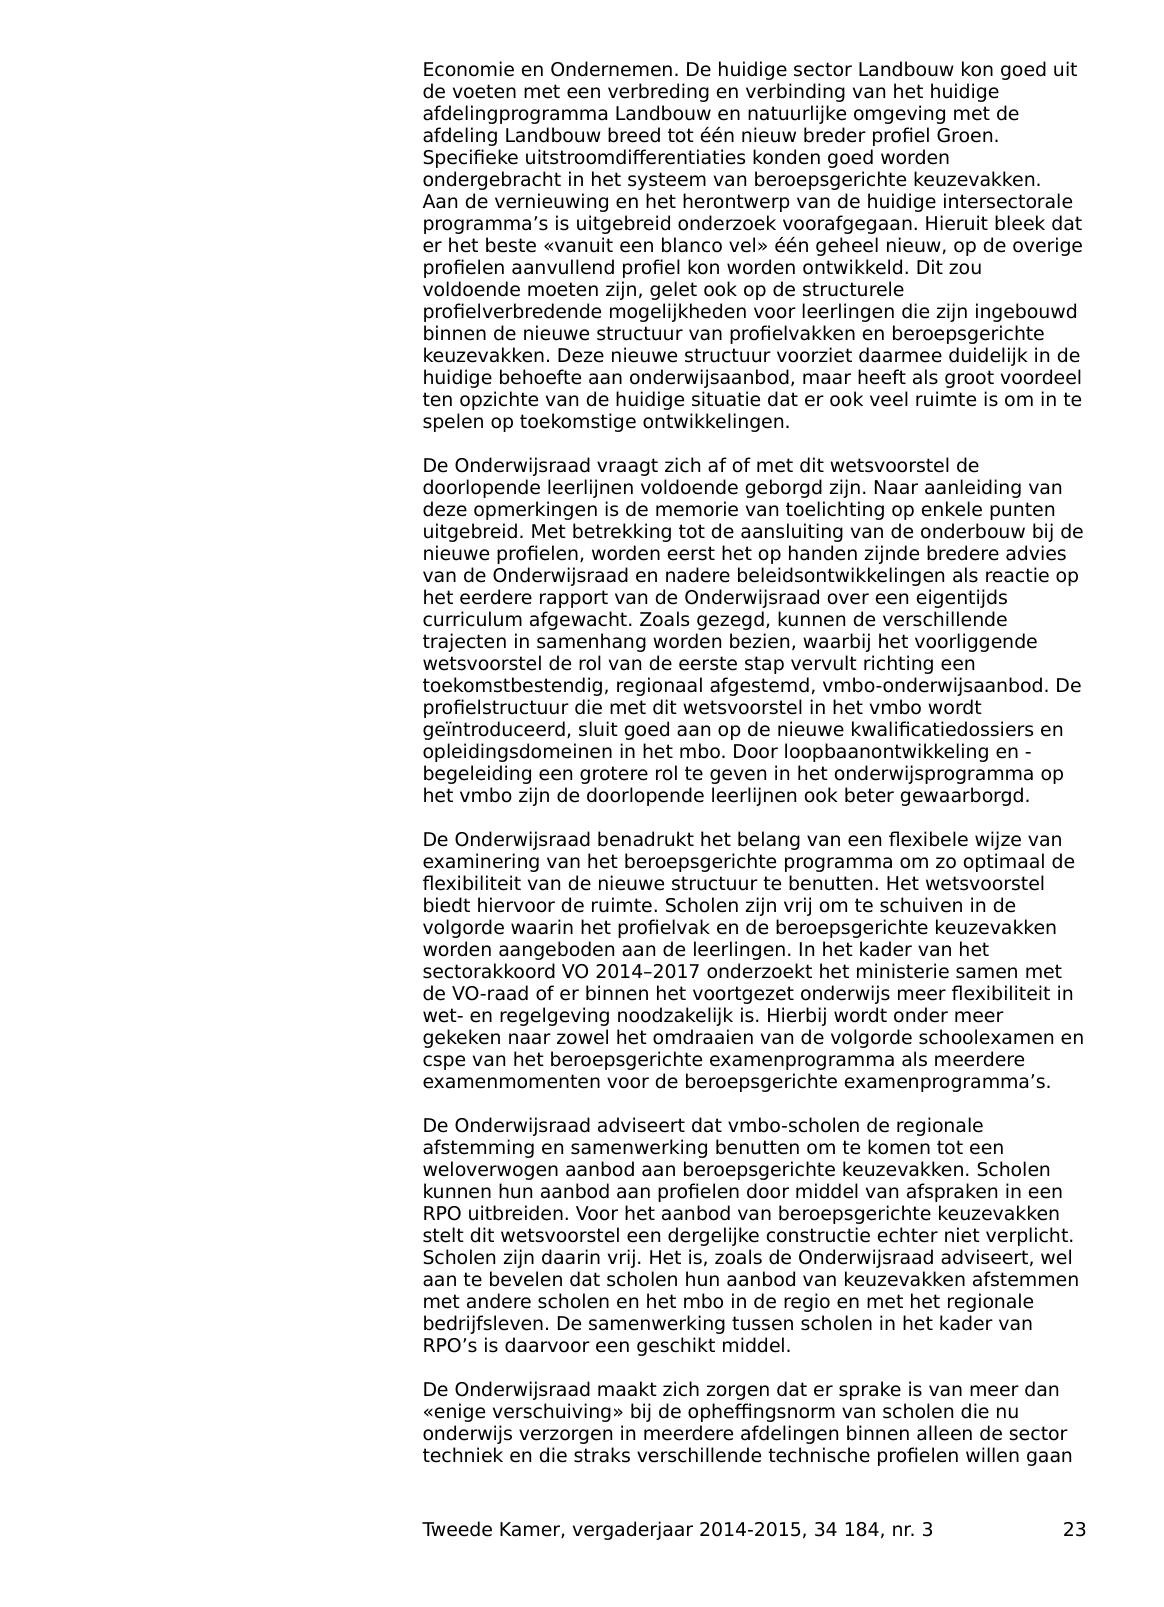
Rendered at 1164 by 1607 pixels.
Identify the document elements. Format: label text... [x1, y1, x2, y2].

text Aan de vernieuwing en het herontwerp van de huidige intersectorale programma’s is uitgebreid onderzoek voorafgegaan. Hieruit bleek dat er het beste «vanuit een blanco vel» één geheel nieuw, op de overige profielen aanvullend profiel kon worden ontwikkeld. Dit zou voldoende moeten zijn, gelet ook op de structurele profielverbredende mogelijkheden voor leerlingen die zijn ingebouwd binnen de nieuwe structuur van profielvakken en beroepsgerichte keuzevakken. Deze nieuwe structuur voorziet daarmee duidelijk in de huidige behoefte aan onderwijsaanbod, maar heeft als groot voordeel ten opzichte van de huidige situatie dat er ook veel ruimte is om in te spelen op toekomstige ontwikkelingen. [422, 191, 1087, 433]
text De Onderwijsraad benadrukt het belang van een flexibele wijze van examinering van het beroepsgerichte programma om zo optimaal de flexibiliteit van de nieuwe structuur te benutten. Het wetsvoorstel biedt hiervoor de ruimte. Scholen zijn vrij om te schuiven in de volgorde waarin het profielvak en de beroepsgerichte keuzevakken worden aangeboden aan de leerlingen. In het kader van het sectorakkoord VO 2014–2017 onderzoekt het ministerie samen met de VO-raad of er binnen het voortgezet onderwijs meer flexibiliteit in wet- en regelgeving noodzakelijk is. Hierbij wordt onder meer gekeken naar zowel het omdraaien van de volgorde schoolexamen en cspe van het beroepsgerichte examenprogramma als meerdere examenmomenten voor de beroepsgerichte examenprogramma’s. [422, 829, 1087, 1092]
text Economie en Ondernemen. De huidige sector Landbouw kon goed uit de voeten met een verbreding en verbinding van het huidige afdelingprogramma Landbouw en natuurlijke omgeving met de afdeling Landbouw breed tot één nieuw breder profiel Groen. Specifieke uitstroomdifferentiaties konden goed worden ondergebracht in het systeem van beroepsgerichte keuzevakken. [422, 59, 1087, 191]
text De Onderwijsraad adviseert dat vmbo-scholen de regionale afstemming en samenwerking benutten om te komen tot een weloverwogen aanbod aan beroepsgerichte keuzevakken. Scholen kunnen hun aanbod aan profielen door middel van afspraken in een RPO uitbreiden. Voor het aanbod van beroepsgerichte keuzevakken stelt dit wetsvoorstel een dergelijke constructie echter niet verplicht. Scholen zijn daarin vrij. Het is, zoals de Onderwijsraad adviseert, wel aan te bevelen dat scholen hun aanbod van keuzevakken afstemmen met andere scholen en het mbo in de regio en met het regionale bedrijfsleven. De samenwerking tussen scholen in het kader van RPO’s is daarvoor een geschikt middel. [422, 1115, 1087, 1356]
text De Onderwijsraad maakt zich zorgen dat er sprake is van meer dan «enige verschuiving» bij de opheffingsnorm van scholen die nu onderwijs verzorgen in meerdere afdelingen binnen alleen de sector techniek en die straks verschillende technische profielen willen gaan [422, 1379, 1087, 1467]
text De Onderwijsraad vraagt zich af of met dit wetsvoorstel de doorlopende leerlijnen voldoende geborgd zijn. Naar aanleiding van deze opmerkingen is de memorie van toelichting op enkele punten uitgebreid. Met betrekking tot de aansluiting van de onderbouw bij de nieuwe profielen, worden eerst het op handen zijnde bredere advies van de Onderwijsraad en nadere beleidsontwikkelingen als reactie op het eerdere rapport van de Onderwijsraad over een eigentijds curriculum afgewacht. Zoals gezegd, kunnen de verschillende trajecten in samenhang worden bezien, waarbij het voorliggende wetsvoorstel de rol van de eerste stap vervult richting een toekomstbestendig, regionaal afgestemd, vmbo-onderwijsaanbod. De profielstructuur die met dit wetsvoorstel in het vmbo wordt geïntroduceerd, sluit goed aan op de nieuwe kwalificatiedossiers en opleidingsdomeinen in het mbo. Door loopbaanontwikkeling en -begeleiding een grotere rol te geven in het onderwijsprogramma op het vmbo zijn de doorlopende leerlijnen ook beter gewaarborgd. [422, 455, 1087, 807]
